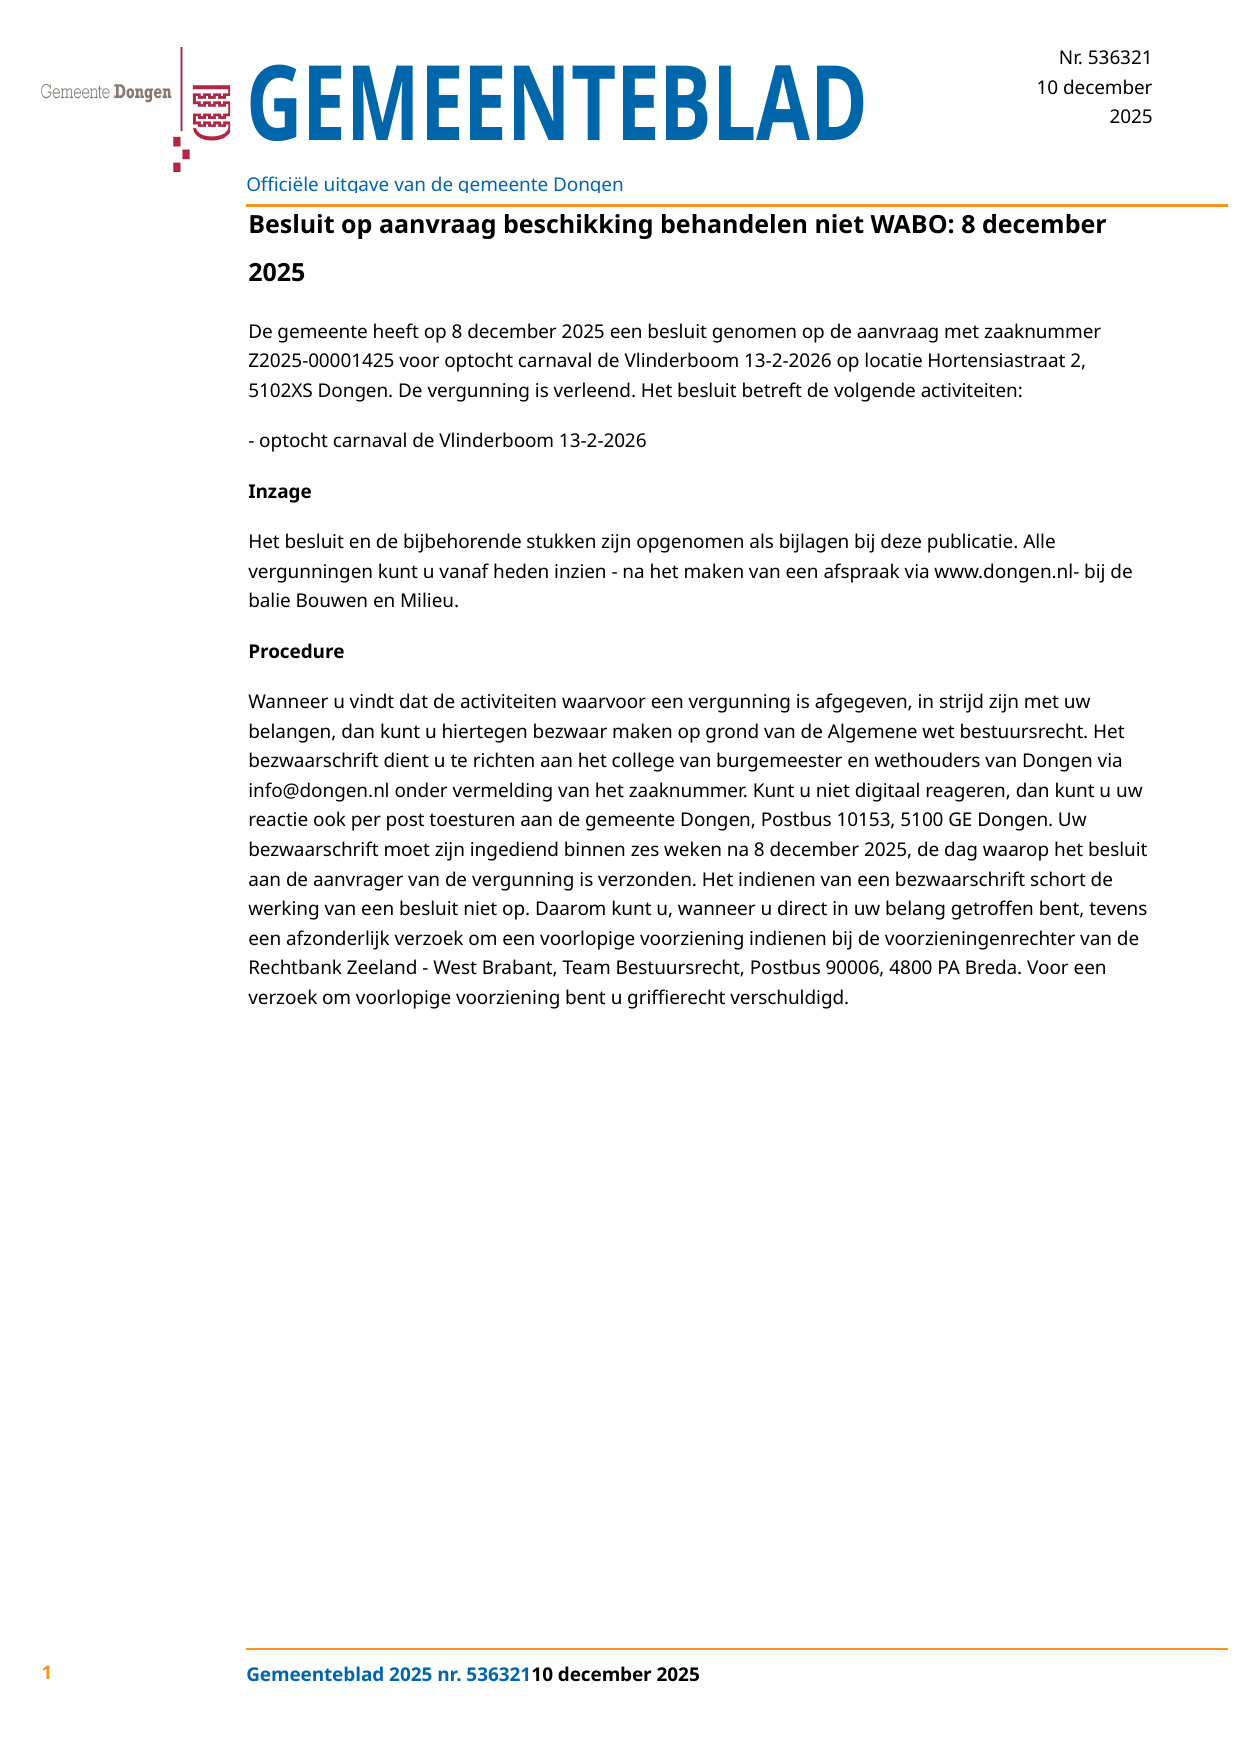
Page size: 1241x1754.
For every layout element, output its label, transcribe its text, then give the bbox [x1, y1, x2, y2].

text Procedure [248, 638, 1152, 664]
text - optocht carnaval de Vlinderboom 13-2-2026 [248, 427, 1152, 453]
text Het besluit en de bijbehorende stukken zijn opgenomen als bijlagen bij deze publicatie. Alle vergunningen kunt u vanaf heden inzien - na het maken van een afspraak via www.dongen.nl- bij de balie Bouwen en Milieu. [248, 528, 1152, 613]
picture [41, 47, 231, 172]
text Inzage [248, 478, 1152, 504]
text Besluit op aanvraag beschikking behandelen niet WABO: 8 december 2025 [248, 207, 1152, 288]
text Wanneer u vindt dat de activiteiten waarvoor een vergunning is afgegeven, in strijd zijn met uw belangen, dan kunt u hiertegen bezwaar maken op grond van de Algemene wet bestuursrecht. Het bezwaarschrift dient u te richten aan het college van burgemeester en wethouders van Dongen via info@dongen.nl onder vermelding van het zaaknummer. Kunt u niet digitaal reageren, dan kunt u uw reactie ook per post toesturen aan de gemeente Dongen, Postbus 10153, 5100 GE Dongen. Uw bezwaarschrift moet zijn ingediend binnen zes weken na 8 december 2025, de dag waarop het besluit aan de aanvrager van de vergunning is verzonden. Het indienen van een bezwaarschrift schort de werking van een besluit niet op. Daarom kunt u, wanneer u direct in uw belang getroffen bent, tevens een afzonderlijk verzoek om een voorlopige voorziening indienen bij de voorzieningenrechter van de Rechtbank Zeeland - West Brabant, Team Bestuursrecht, Postbus 90006, 4800 PA Breda. Voor een verzoek om voorlopige voorziening bent u griffierecht verschuldigd. [248, 688, 1152, 1010]
text De gemeente heeft op 8 december 2025 een besluit genomen op de aanvraag met zaaknummer Z2025-00001425 voor optocht carnaval de Vlinderboom 13-2-2026 op locatie Hortensiastraat 2, 5102XS Dongen. De vergunning is verleend. Het besluit betreft de volgende activiteiten: [248, 318, 1152, 403]
